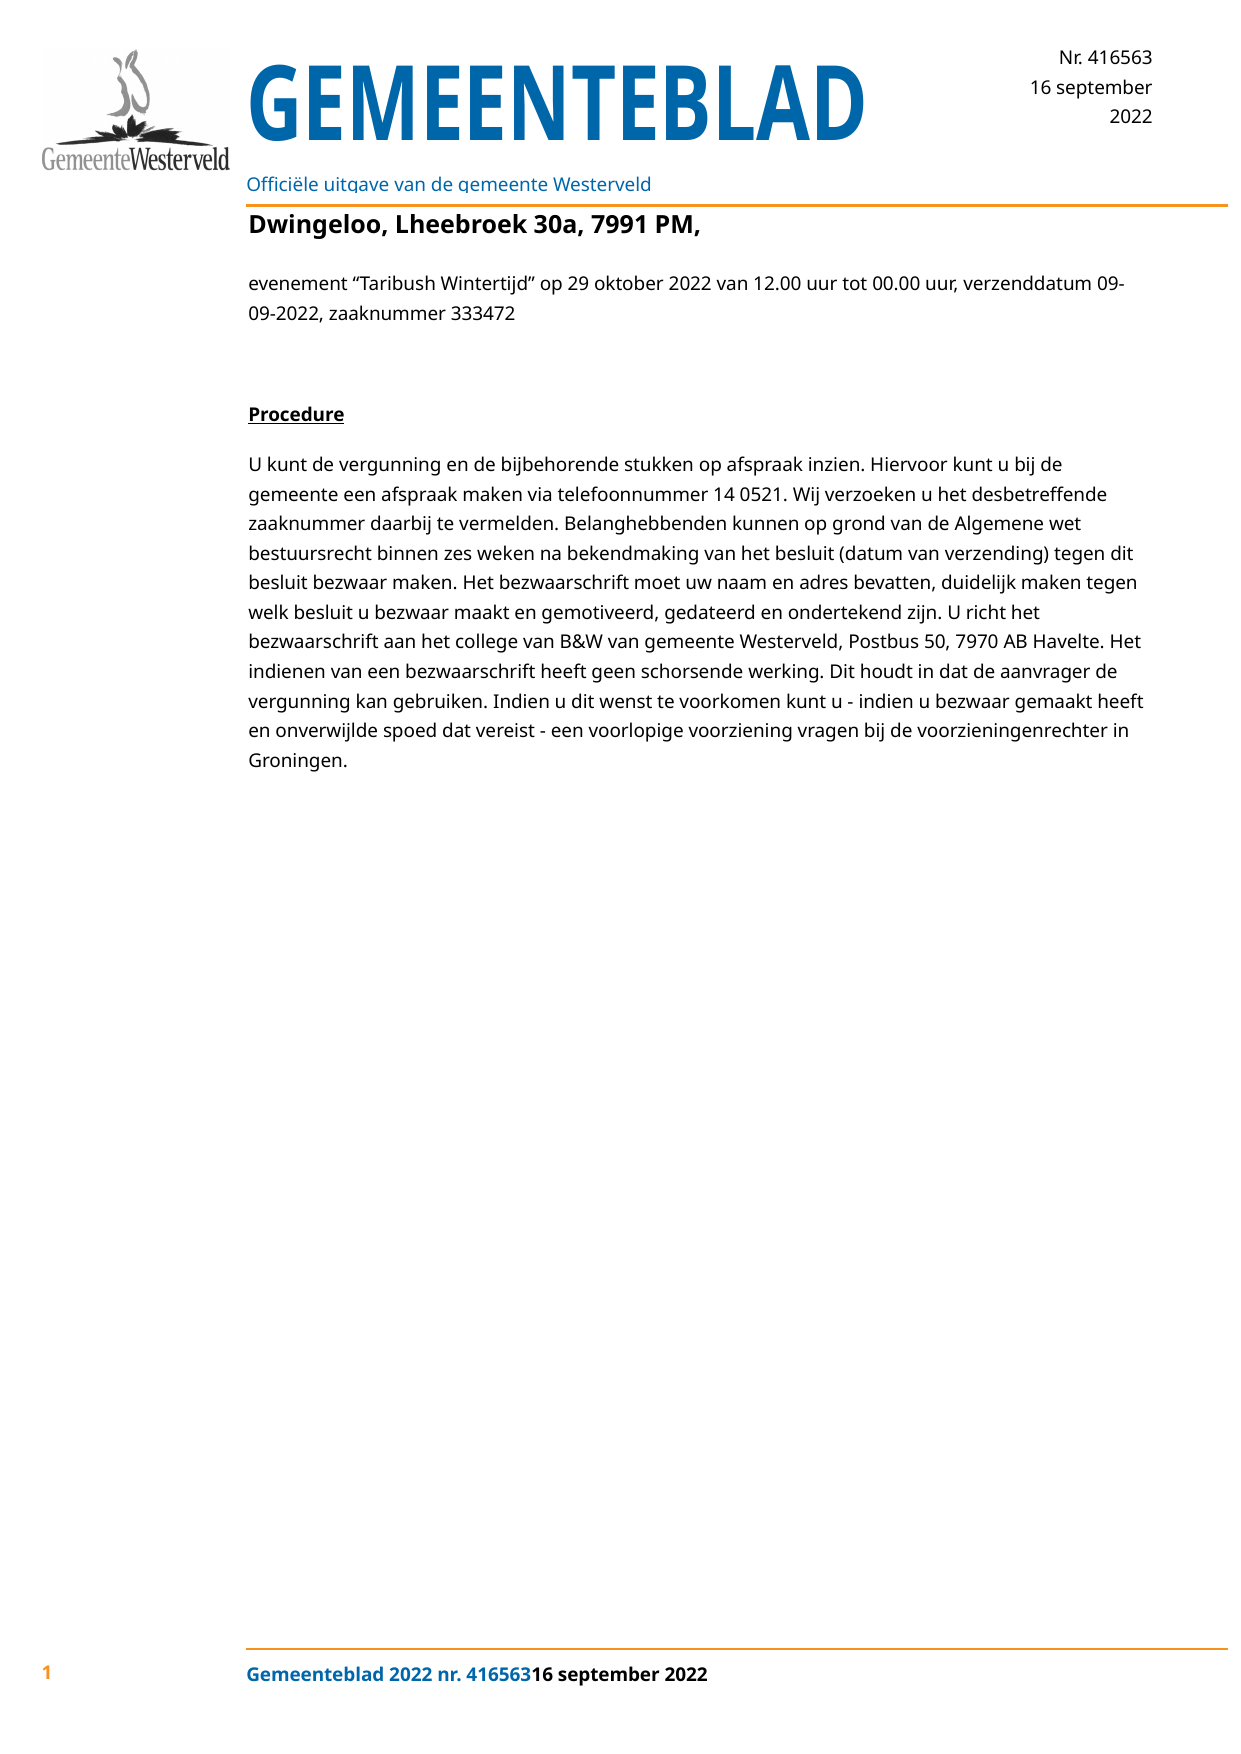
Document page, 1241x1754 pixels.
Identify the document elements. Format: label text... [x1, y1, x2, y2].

picture [41, 47, 231, 172]
text U kunt de vergunning en de bijbehorende stukken op afspraak inzien. Hiervoor kunt u bij de gemeente een afspraak maken via telefoonnummer 14 0521. Wij verzoeken u het desbetreffende zaaknummer daarbij te vermelden. Belanghebbenden kunnen op grond van de Algemene wet bestuursrecht binnen zes weken na bekendmaking van het besluit (datum van verzending) tegen dit besluit bezwaar maken. Het bezwaarschrift moet uw naam en adres bevatten, duidelijk maken tegen welk besluit u bezwaar maakt en gemotiveerd, gedateerd en ondertekend zijn. U richt het bezwaarschrift aan het college van B&W van gemeente Westerveld, Postbus 50, 7970 AB Havelte. Het indienen van een bezwaarschrift heeft geen schorsende werking. Dit houdt in dat de aanvrager de vergunning kan gebruiken. Indien u dit wenst te voorkomen kunt u - indien u bezwaar gemaakt heeft en onverwijlde spoed dat vereist - een voorlopige voorziening vragen bij de voorzieningenrechter in Groningen. [248, 451, 1152, 773]
text Procedure [248, 401, 1152, 426]
text Dwingeloo, Lheebroek 30a, 7991 PM, [248, 207, 1152, 241]
text evenement “Taribush Wintertijd” op 29 oktober 2022 van 12.00 uur tot 00.00 uur, verzenddatum 09-09-2022, zaaknummer 333472 [248, 270, 1152, 326]
